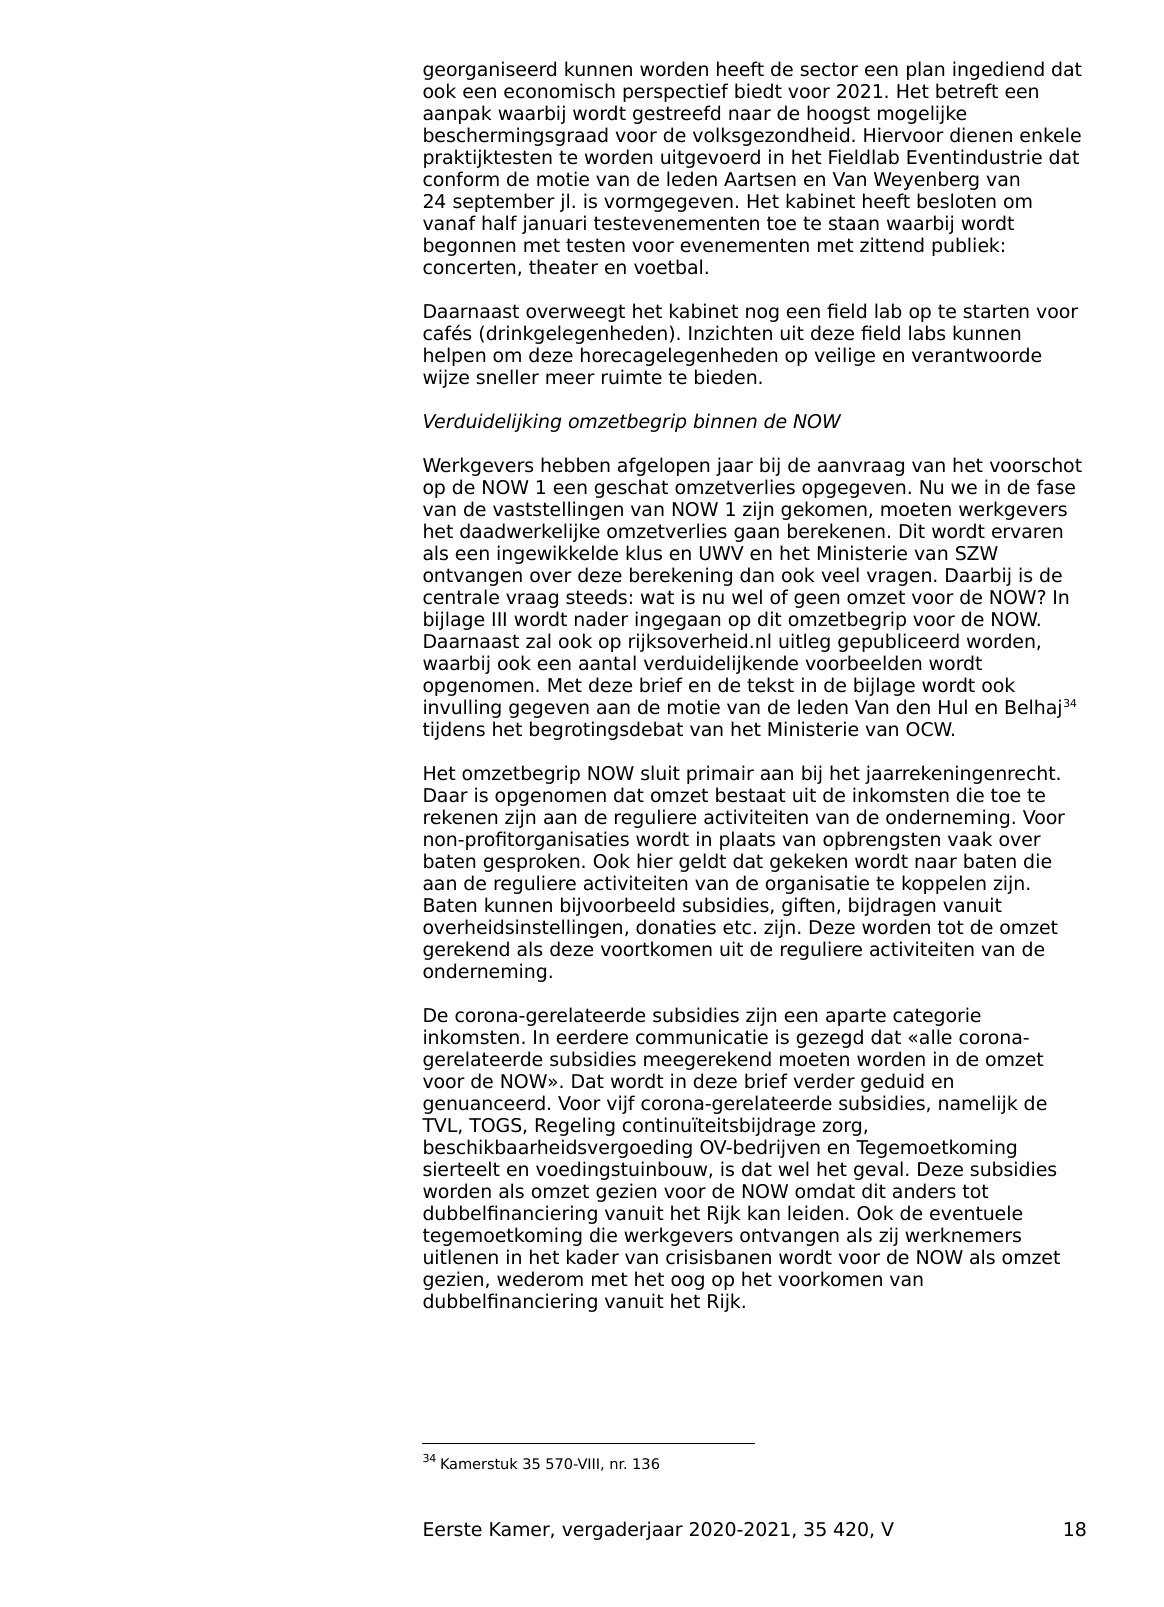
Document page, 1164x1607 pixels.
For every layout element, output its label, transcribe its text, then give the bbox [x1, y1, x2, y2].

text De corona-gerelateerde subsidies zijn een aparte categorie inkomsten. In eerdere communicatie is gezegd dat «alle corona-gerelateerde subsidies meegerekend moeten worden in de omzet voor de NOW». Dat wordt in deze brief verder geduid en genuanceerd. Voor vijf corona-gerelateerde subsidies, namelijk de TVL, TOGS, Regeling continuïteitsbijdrage zorg, beschikbaarheidsvergoeding OV-bedrijven en Tegemoetkoming sierteelt en voedingstuinbouw, is dat wel het geval. Deze subsidies worden als omzet gezien voor de NOW omdat dit anders tot dubbelfinanciering vanuit het Rijk kan leiden. Ook de eventuele tegemoetkoming die werkgevers ontvangen als zij werknemers uitlenen in het kader van crisisbanen wordt voor de NOW als omzet gezien, wederom met het oog op het voorkomen van dubbelfinanciering vanuit het Rijk. [422, 1005, 1087, 1313]
text Kamerstuk 35 570-VIII, nr. 136 [422, 1452, 1087, 1474]
text Werkgevers hebben afgelopen jaar bij de aanvraag van het voorschot op de NOW 1 een geschat omzetverlies opgegeven. Nu we in de fase van de vaststellingen van NOW 1 zijn gekomen, moeten werkgevers het daadwerkelijke omzetverlies gaan berekenen. Dit wordt ervaren als een ingewikkelde klus en UWV en het Ministerie van SZW ontvangen over deze berekening dan ook veel vragen. Daarbij is de centrale vraag steeds: wat is nu wel of geen omzet voor de NOW? In bijlage III wordt nader ingegaan op dit omzetbegrip voor de NOW. Daarnaast zal ook op rijksoverheid.nl uitleg gepubliceerd worden, waarbij ook een aantal verduidelijkende voorbeelden wordt opgenomen. Met deze brief en de tekst in de bijlage wordt ook invulling gegeven aan de motie van de leden Van den Hul en Belhaj tijdens het begrotingsdebat van het Ministerie van OCW. [422, 455, 1087, 741]
subtitle Verduidelijking omzetbegrip binnen de NOW [422, 411, 1087, 433]
text Het omzetbegrip NOW sluit primair aan bij het jaarrekeningenrecht. Daar is opgenomen dat omzet bestaat uit de inkomsten die toe te rekenen zijn aan de reguliere activiteiten van de onderneming. Voor non-profitorganisaties wordt in plaats van opbrengsten vaak over baten gesproken. Ook hier geldt dat gekeken wordt naar baten die aan de reguliere activiteiten van de organisatie te koppelen zijn. Baten kunnen bijvoorbeeld subsidies, giften, bijdragen vanuit overheidsinstellingen, donaties etc. zijn. Deze worden tot de omzet gerekend als deze voortkomen uit de reguliere activiteiten van de onderneming. [422, 763, 1087, 983]
text georganiseerd kunnen worden heeft de sector een plan ingediend dat ook een economisch perspectief biedt voor 2021. Het betreft een aanpak waarbij wordt gestreefd naar de hoogst mogelijke beschermingsgraad voor de volksgezondheid. Hiervoor dienen enkele praktijktesten te worden uitgevoerd in het Fieldlab Eventindustrie dat conform de motie van de leden Aartsen en Van Weyenberg van 24 september jl. is vormgegeven. Het kabinet heeft besloten om vanaf half januari testevenementen toe te staan waarbij wordt begonnen met testen voor evenementen met zittend publiek: concerten, theater en voetbal. [422, 59, 1087, 279]
text Daarnaast overweegt het kabinet nog een field lab op te starten voor cafés (drinkgelegenheden). Inzichten uit deze field labs kunnen helpen om deze horecagelegenheden op veilige en verantwoorde wijze sneller meer ruimte te bieden. [422, 301, 1087, 389]
